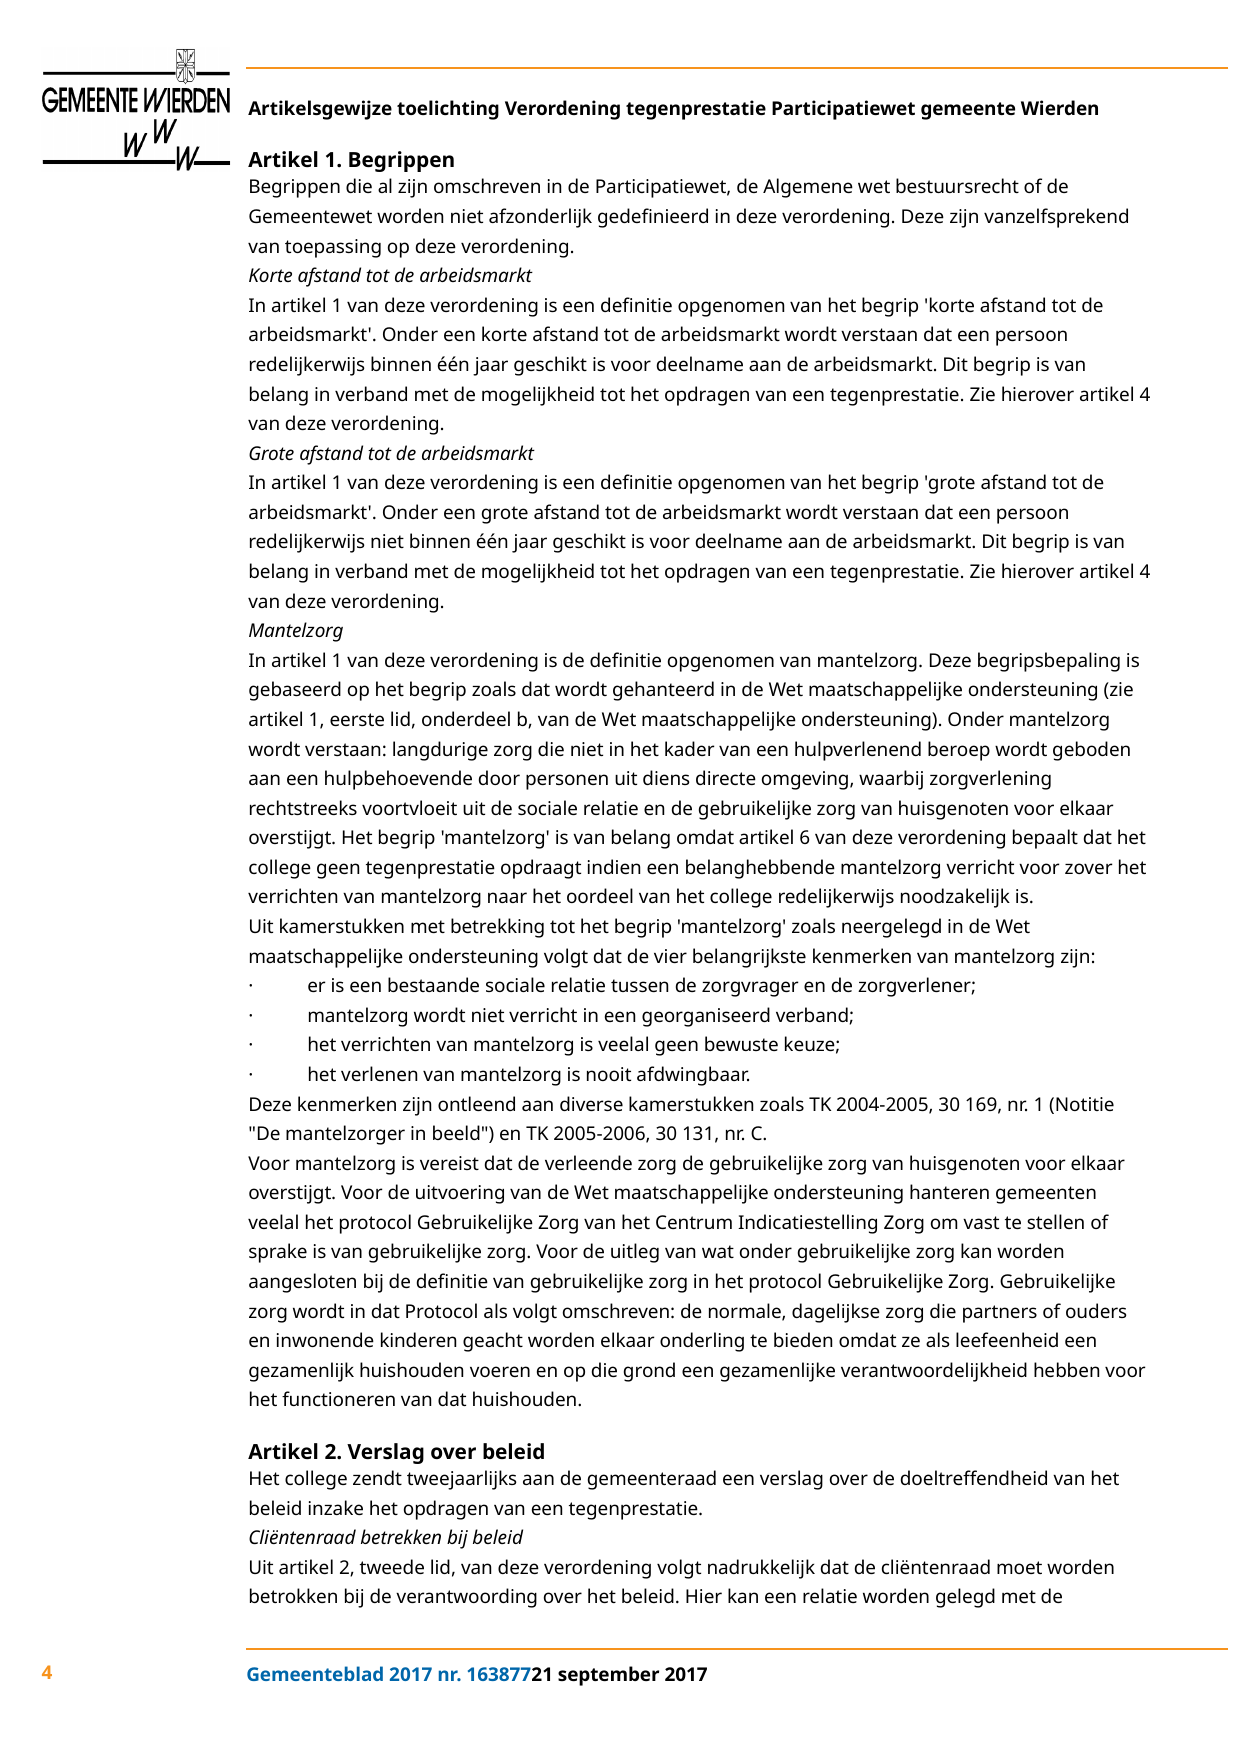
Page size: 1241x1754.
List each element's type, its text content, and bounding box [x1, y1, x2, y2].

picture [41, 47, 231, 172]
text Uit artikel 2, tweede lid, van deze verordening volgt nadrukkelijk dat de cliëntenraad moet worden betrokken bij de verantwoording over het beleid. Hier kan een relatie worden gelegd met de [248, 1554, 1152, 1609]
text In artikel 1 van deze verordening is een definitie opgenomen van het begrip 'korte afstand tot de arbeidsmarkt'. Onder een korte afstand tot de arbeidsmarkt wordt verstaan dat een persoon redelijkerwijs binnen één jaar geschikt is voor deelname aan de arbeidsmarkt. Dit begrip is van belang in verband met de mogelijkheid tot het opdragen van een tegenprestatie. Zie hierover artikel 4 van deze verordening. [248, 292, 1152, 436]
text Artikelsgewijze toelichting Verordening tegenprestatie Participatiewet gemeente Wierden [248, 95, 1152, 121]
text In artikel 1 van deze verordening is de definitie opgenomen van mantelzorg. Deze begripsbepaling is gebaseerd op het begrip zoals dat wordt gehanteerd in de Wet maatschappelijke ondersteuning (zie artikel 1, eerste lid, onderdeel b, van de Wet maatschappelijke ondersteuning). Onder mantelzorg wordt verstaan: langdurige zorg die niet in het kader van een hulpverlenend beroep wordt geboden aan een hulpbehoevende door personen uit diens directe omgeving, waarbij zorgverlening rechtstreeks voortvloeit uit de sociale relatie en de gebruikelijke zorg van huisgenoten voor elkaar overstijgt. Het begrip 'mantelzorg' is van belang omdat artikel 6 van deze verordening bepaalt dat het college geen tegenprestatie opdraagt indien een belanghebbende mantelzorg verricht voor zover het verrichten van mantelzorg naar het oordeel van het college redelijkerwijs noodzakelijk is. [248, 647, 1152, 909]
text Uit kamerstukken met betrekking tot het begrip 'mantelzorg' zoals neergelegd in de Wet maatschappelijke ondersteuning volgt dat de vier belangrijkste kenmerken van mantelzorg zijn: [248, 913, 1152, 968]
text Artikel 2. Verslag over beleid [248, 1437, 1152, 1465]
text Voor mantelzorg is vereist dat de verleende zorg de gebruikelijke zorg van huisgenoten voor elkaar overstijgt. Voor de uitvoering van de Wet maatschappelijke ondersteuning hanteren gemeenten veelal het protocol Gebruikelijke Zorg van het Centrum Indicatiestelling Zorg om vast te stellen of sprake is van gebruikelijke zorg. Voor de uitleg van wat onder gebruikelijke zorg kan worden aangesloten bij de definitie van gebruikelijke zorg in het protocol Gebruikelijke Zorg. Gebruikelijke zorg wordt in dat Protocol als volgt omschreven: de normale, dagelijkse zorg die partners of ouders en inwonende kinderen geacht worden elkaar onderling te bieden omdat ze als leefeenheid een gezamenlijk huishouden voeren en op die grond een gezamenlijke verantwoordelijkheid hebben voor het functioneren van dat huishouden. [248, 1150, 1152, 1412]
text Artikel 1. Begrippen [248, 145, 1152, 174]
list er is een bestaande sociale relatie tussen de zorgvrager en de zorgverlener; [248, 972, 1152, 998]
text Cliëntenraad betrekken bij beleid [248, 1524, 1152, 1550]
text In artikel 1 van deze verordening is een definitie opgenomen van het begrip 'grote afstand tot de arbeidsmarkt'. Onder een grote afstand tot de arbeidsmarkt wordt verstaan dat een persoon redelijkerwijs niet binnen één jaar geschikt is voor deelname aan de arbeidsmarkt. Dit begrip is van belang in verband met de mogelijkheid tot het opdragen van een tegenprestatie. Zie hierover artikel 4 van deze verordening. [248, 469, 1152, 613]
text Begrippen die al zijn omschreven in de Participatiewet, de Algemene wet bestuursrecht of de Gemeentewet worden niet afzonderlijk gedefinieerd in deze verordening. Deze zijn vanzelfsprekend van toepassing op deze verordening. [248, 174, 1152, 258]
list het verrichten van mantelzorg is veelal geen bewuste keuze; [248, 1032, 1152, 1057]
list mantelzorg wordt niet verricht in een georganiseerd verband; [248, 1002, 1152, 1028]
text Grote afstand tot de arbeidsmarkt [248, 440, 1152, 466]
text Korte afstand tot de arbeidsmarkt [248, 262, 1152, 288]
list het verlenen van mantelzorg is nooit afdwingbaar. [248, 1061, 1152, 1087]
text Deze kenmerken zijn ontleend aan diverse kamerstukken zoals TK 2004-2005, 30 169, nr. 1 (Notitie "De mantelzorger in beeld") en TK 2005-2006, 30 131, nr. C. [248, 1091, 1152, 1146]
text Mantelzorg [248, 617, 1152, 643]
text Het college zendt tweejaarlijks aan de gemeenteraad een verslag over de doeltreffendheid van het beleid inzake het opdragen van een tegenprestatie. [248, 1465, 1152, 1521]
